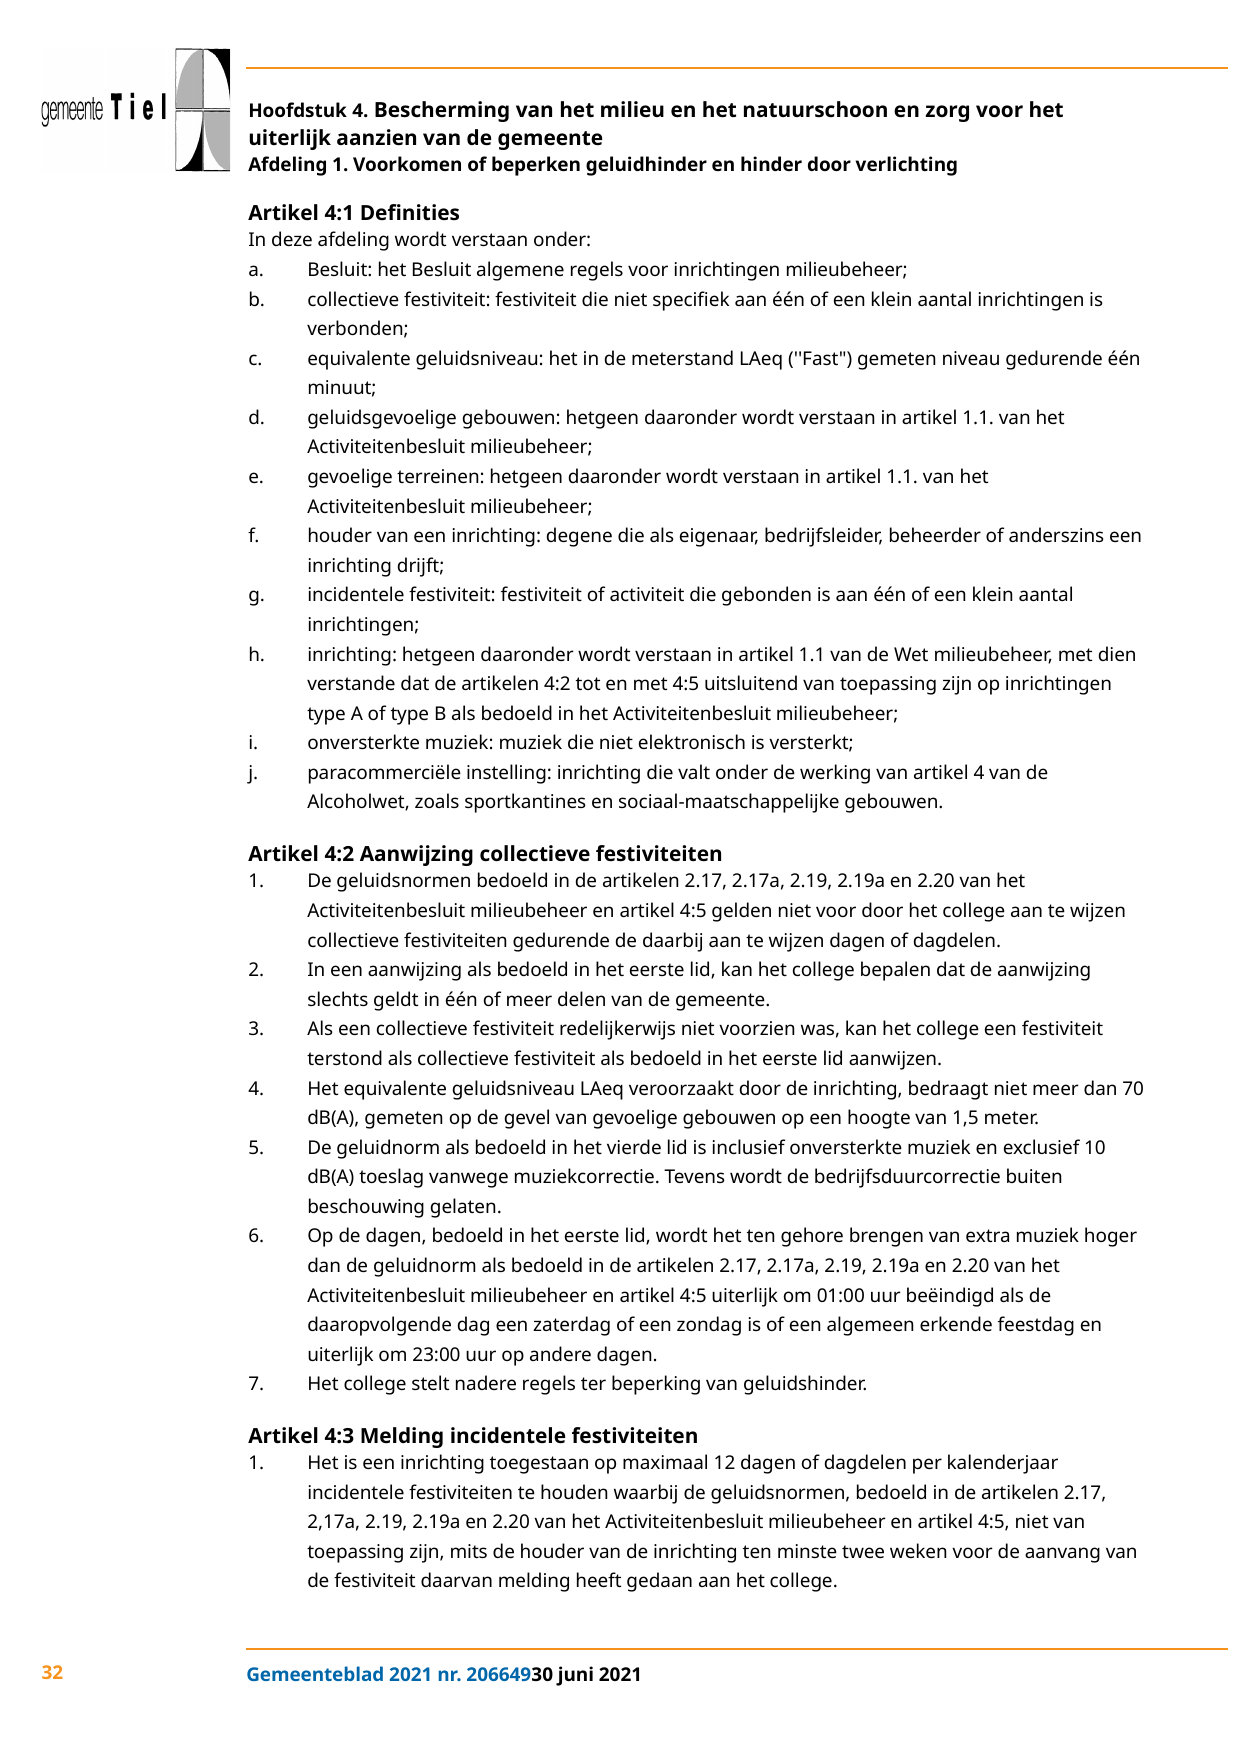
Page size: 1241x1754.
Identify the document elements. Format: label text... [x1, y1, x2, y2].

list Het is een inrichting toegestaan op maximaal 12 dagen of dagdelen per kalenderjaar incidentele festiviteiten te houden waarbij de geluidsnormen, bedoeld in de artikelen 2.17, 2,17a, 2.19, 2.19a en 2.20 van het Activiteitenbesluit milieubeheer en artikel 4:5, niet van toepassing zijn, mits de houder van de inrichting ten minste twee weken voor de aanvang van de festiviteit daarvan melding heeft gedaan aan het college. [248, 1449, 1152, 1593]
picture [41, 47, 231, 172]
text Afdeling 1. Voorkomen of beperken geluidhinder en hinder door verlichting [248, 152, 1152, 177]
list Het equivalente geluidsniveau LAeq veroorzaakt door de inrichting, bedraagt niet meer dan 70 dB(A), gemeten op de gevel van gevoelige gebouwen op een hoogte van 1,5 meter. [248, 1075, 1152, 1130]
list De geluidnorm als bedoeld in het vierde lid is inclusief onversterkte muziek en exclusief 10 dB(A) toeslag vanwege muziekcorrectie. Tevens wordt de bedrijfsduurcorrectie buiten beschouwing gelaten. [248, 1134, 1152, 1219]
text Artikel 4:2 Aanwijzing collectieve festiviteiten [248, 839, 1152, 868]
text Artikel 4:3 Melding incidentele festiviteiten [248, 1421, 1152, 1449]
list equivalente geluidsniveau: het in de meterstand LAeq (''Fast") gemeten niveau gedurende één minuut; [248, 345, 1152, 400]
text Artikel 4:1 Definities [248, 198, 1152, 227]
list Als een collectieve festiviteit redelijkerwijs niet voorzien was, kan het college een festiviteit terstond als collectieve festiviteit als bedoeld in het eerste lid aanwijzen. [248, 1016, 1152, 1071]
text Hoofdstuk 4. Bescherming van het milieu en het natuurschoon en zorg voor het uiterlijk aanzien van de gemeente [248, 95, 1152, 152]
list geluidsgevoelige gebouwen: hetgeen daaronder wordt verstaan in artikel 1.1. van het Activiteitenbesluit milieubeheer; [248, 404, 1152, 459]
list paracommerciële instelling: inrichting die valt onder de werking van artikel 4 van de Alcoholwet, zoals sportkantines en sociaal-maatschappelijke gebouwen. [248, 759, 1152, 814]
list De geluidsnormen bedoeld in de artikelen 2.17, 2.17a, 2.19, 2.19a en 2.20 van het Activiteitenbesluit milieubeheer en artikel 4:5 gelden niet voor door het college aan te wijzen collectieve festiviteiten gedurende de daarbij aan te wijzen dagen of dagdelen. [248, 868, 1152, 952]
list Het college stelt nadere regels ter beperking van geluidshinder. [248, 1371, 1152, 1396]
list onversterkte muziek: muziek die niet elektronisch is versterkt; [248, 729, 1152, 755]
list collectieve festiviteit: festiviteit die niet specifiek aan één of een klein aantal inrichtingen is verbonden; [248, 286, 1152, 341]
list houder van een inrichting: degene die als eigenaar, bedrijfsleider, beheerder of anderszins een inrichting drijft; [248, 522, 1152, 578]
list In een aanwijzing als bedoeld in het eerste lid, kan het college bepalen dat de aanwijzing slechts geldt in één of meer delen van de gemeente. [248, 956, 1152, 1012]
list Besluit: het Besluit algemene regels voor inrichtingen milieubeheer; [248, 256, 1152, 282]
list inrichting: hetgeen daaronder wordt verstaan in artikel 1.1 van de Wet milieubeheer, met dien verstande dat de artikelen 4:2 tot en met 4:5 uitsluitend van toepassing zijn op inrichtingen type A of type B als bedoeld in het Activiteitenbesluit milieubeheer; [248, 641, 1152, 726]
list gevoelige terreinen: hetgeen daaronder wordt verstaan in artikel 1.1. van het Activiteitenbesluit milieubeheer; [248, 463, 1152, 519]
list incidentele festiviteit: festiviteit of activiteit die gebonden is aan één of een klein aantal inrichtingen; [248, 582, 1152, 637]
list Op de dagen, bedoeld in het eerste lid, wordt het ten gehore brengen van extra muziek hoger dan de geluidnorm als bedoeld in de artikelen 2.17, 2.17a, 2.19, 2.19a en 2.20 van het Activiteitenbesluit milieubeheer en artikel 4:5 uiterlijk om 01:00 uur beëindigd als de daaropvolgende dag een zaterdag of een zondag is of een algemeen erkende feestdag en uiterlijk om 23:00 uur op andere dagen. [248, 1223, 1152, 1367]
text In deze afdeling wordt verstaan onder: [248, 227, 1152, 252]
